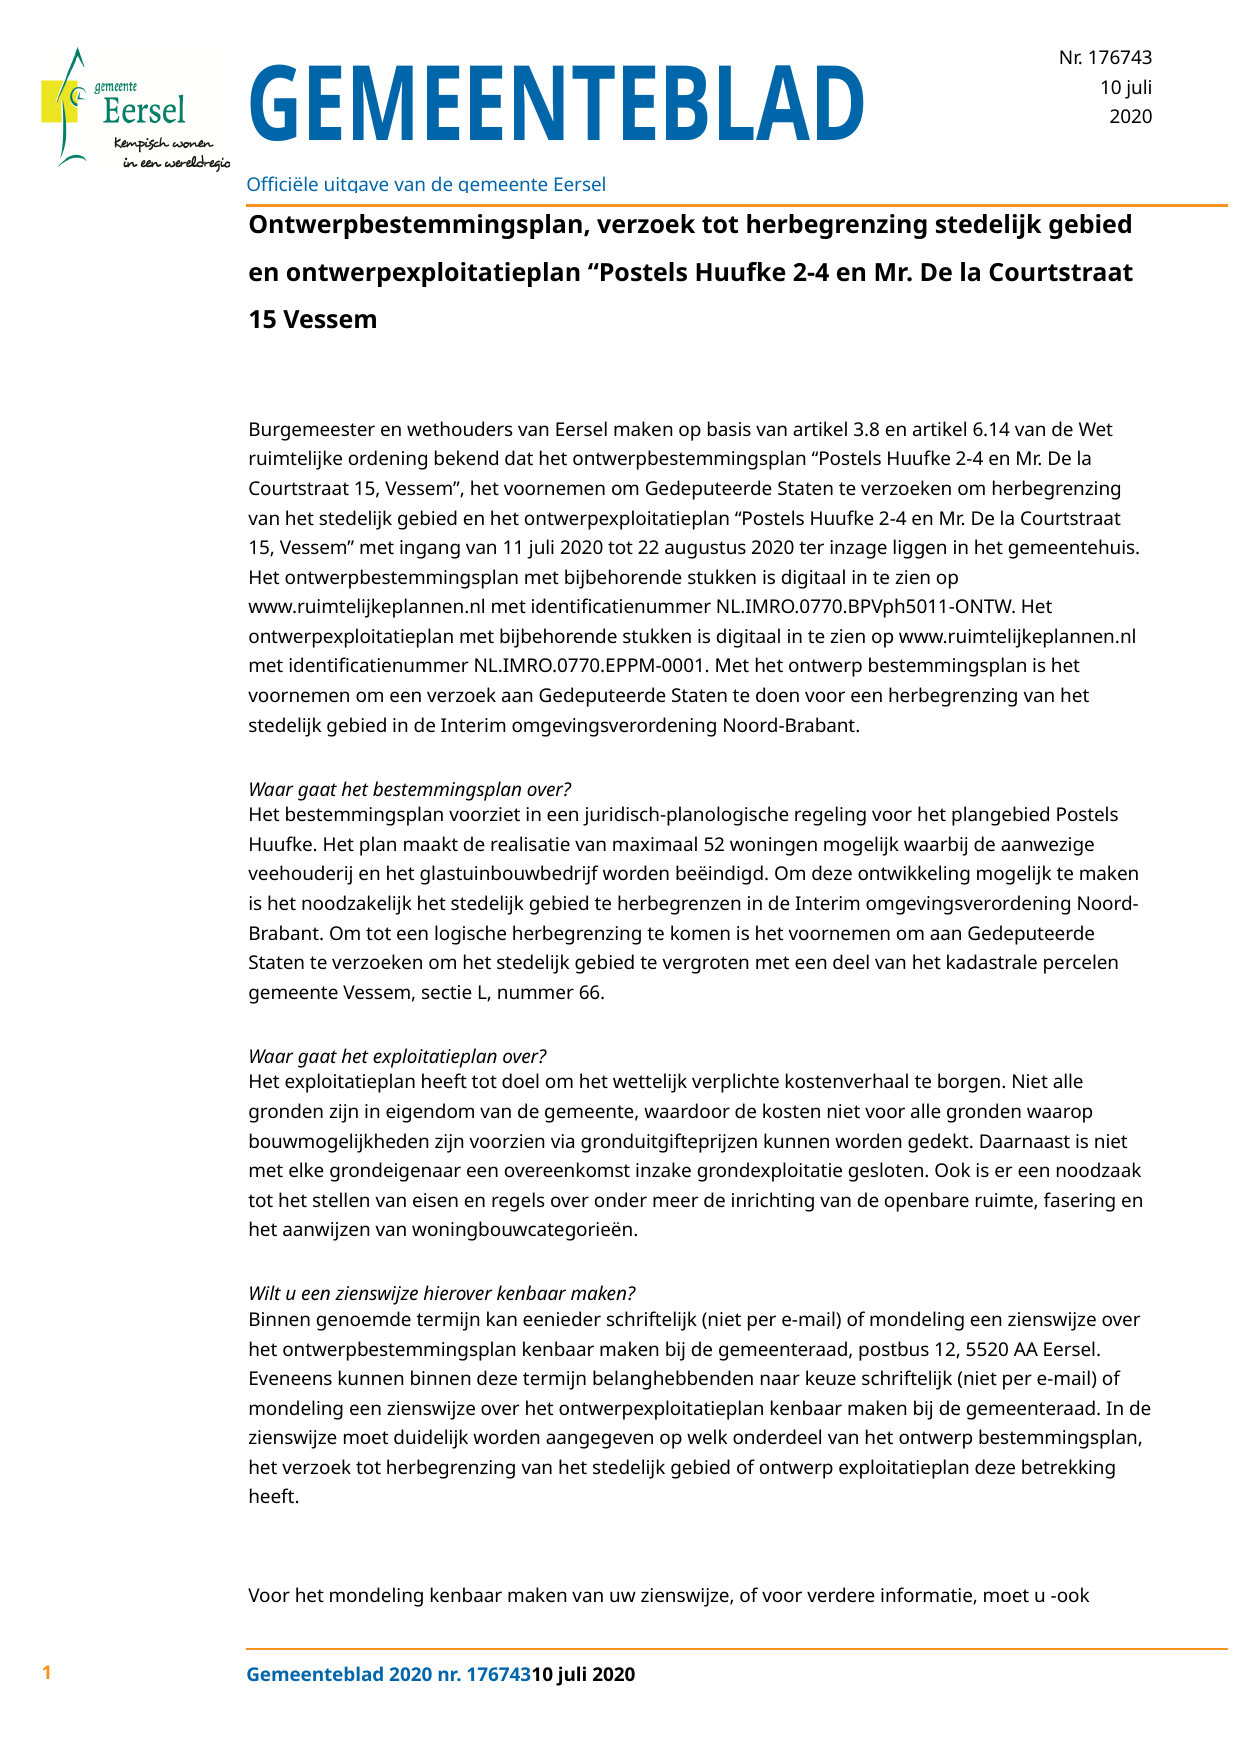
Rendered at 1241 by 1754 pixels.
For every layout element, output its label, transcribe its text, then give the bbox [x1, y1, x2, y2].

picture [41, 47, 231, 172]
text Voor het mondeling kenbaar maken van uw zienswijze, of voor verdere informatie, moet u -ook [248, 1582, 1152, 1608]
text Burgemeester en wethouders van Eersel maken op basis van artikel 3.8 en artikel 6.14 van de Wet ruimtelijke ordening bekend dat het ontwerpbestemmingsplan “Postels Huufke 2-4 en Mr. De la Courtstraat 15, Vessem”, het voornemen om Gedeputeerde Staten te verzoeken om herbegrenzing van het stedelijk gebied en het ontwerpexploitatieplan “Postels Huufke 2-4 en Mr. De la Courtstraat 15, Vessem” met ingang van 11 juli 2020 tot 22 augustus 2020 ter inzage liggen in het gemeentehuis. Het ontwerpbestemmingsplan met bijbehorende stukken is digitaal in te zien op www.ruimtelijkeplannen.nl met identificatienummer NL.IMRO.0770.BPVph5011-ONTW. Het ontwerpexploitatieplan met bijbehorende stukken is digitaal in te zien op www.ruimtelijkeplannen.nl met identificatienummer NL.IMRO.0770.EPPM-0001. Met het ontwerp bestemmingsplan is het voornemen om een verzoek aan Gedeputeerde Staten te doen voor een herbegrenzing van het stedelijk gebied in de Interim omgevingsverordening Noord-Brabant. [248, 416, 1152, 737]
text Waar gaat het bestemmingsplan over? [248, 776, 1152, 801]
text Waar gaat het exploitatieplan over? [248, 1043, 1152, 1069]
text Het exploitatieplan heeft tot doel om het wettelijk verplichte kostenverhaal te borgen. Niet alle gronden zijn in eigendom van de gemeente, waardoor de kosten niet voor alle gronden waarop bouwmogelijkheden zijn voorzien via gronduitgifteprijzen kunnen worden gedekt. Daarnaast is niet met elke grondeigenaar een overeenkomst inzake grondexploitatie gesloten. Ook is er een noodzaak tot het stellen van eisen en regels over onder meer de inrichting van de openbare ruimte, fasering en het aanwijzen van woningbouwcategorieën. [248, 1069, 1152, 1242]
text Het bestemmingsplan voorziet in een juridisch-planologische regeling voor het plangebied Postels Huufke. Het plan maakt de realisatie van maximaal 52 woningen mogelijk waarbij de aanwezige veehouderij en het glastuinbouwbedrijf worden beëindigd. Om deze ontwikkeling mogelijk te maken is het noodzakelijk het stedelijk gebied te herbegrenzen in de Interim omgevingsverordening Noord-Brabant. Om tot een logische herbegrenzing te komen is het voornemen om aan Gedeputeerde Staten te verzoeken om het stedelijk gebied te vergroten met een deel van het kadastrale percelen gemeente Vessem, sectie L, nummer 66. [248, 801, 1152, 1005]
text Wilt u een zienswijze hierover kenbaar maken? [248, 1281, 1152, 1306]
text Ontwerpbestemmingsplan, verzoek tot herbegrenzing stedelijk gebied en ontwerpexploitatieplan “Postels Huufke 2-4 en Mr. De la Courtstraat 15 Vessem [248, 207, 1152, 336]
text Binnen genoemde termijn kan eenieder schriftelijk (niet per e-mail) of mondeling een zienswijze over het ontwerpbestemmingsplan kenbaar maken bij de gemeenteraad, postbus 12, 5520 AA Eersel. Eveneens kunnen binnen deze termijn belanghebbenden naar keuze schriftelijk (niet per e-mail) of mondeling een zienswijze over het ontwerpexploitatieplan kenbaar maken bij de gemeenteraad. In de zienswijze moet duidelijk worden aangegeven op welk onderdeel van het ontwerp bestemmingsplan, het verzoek tot herbegrenzing van het stedelijk gebied of ontwerp exploitatieplan deze betrekking heeft. [248, 1306, 1152, 1509]
